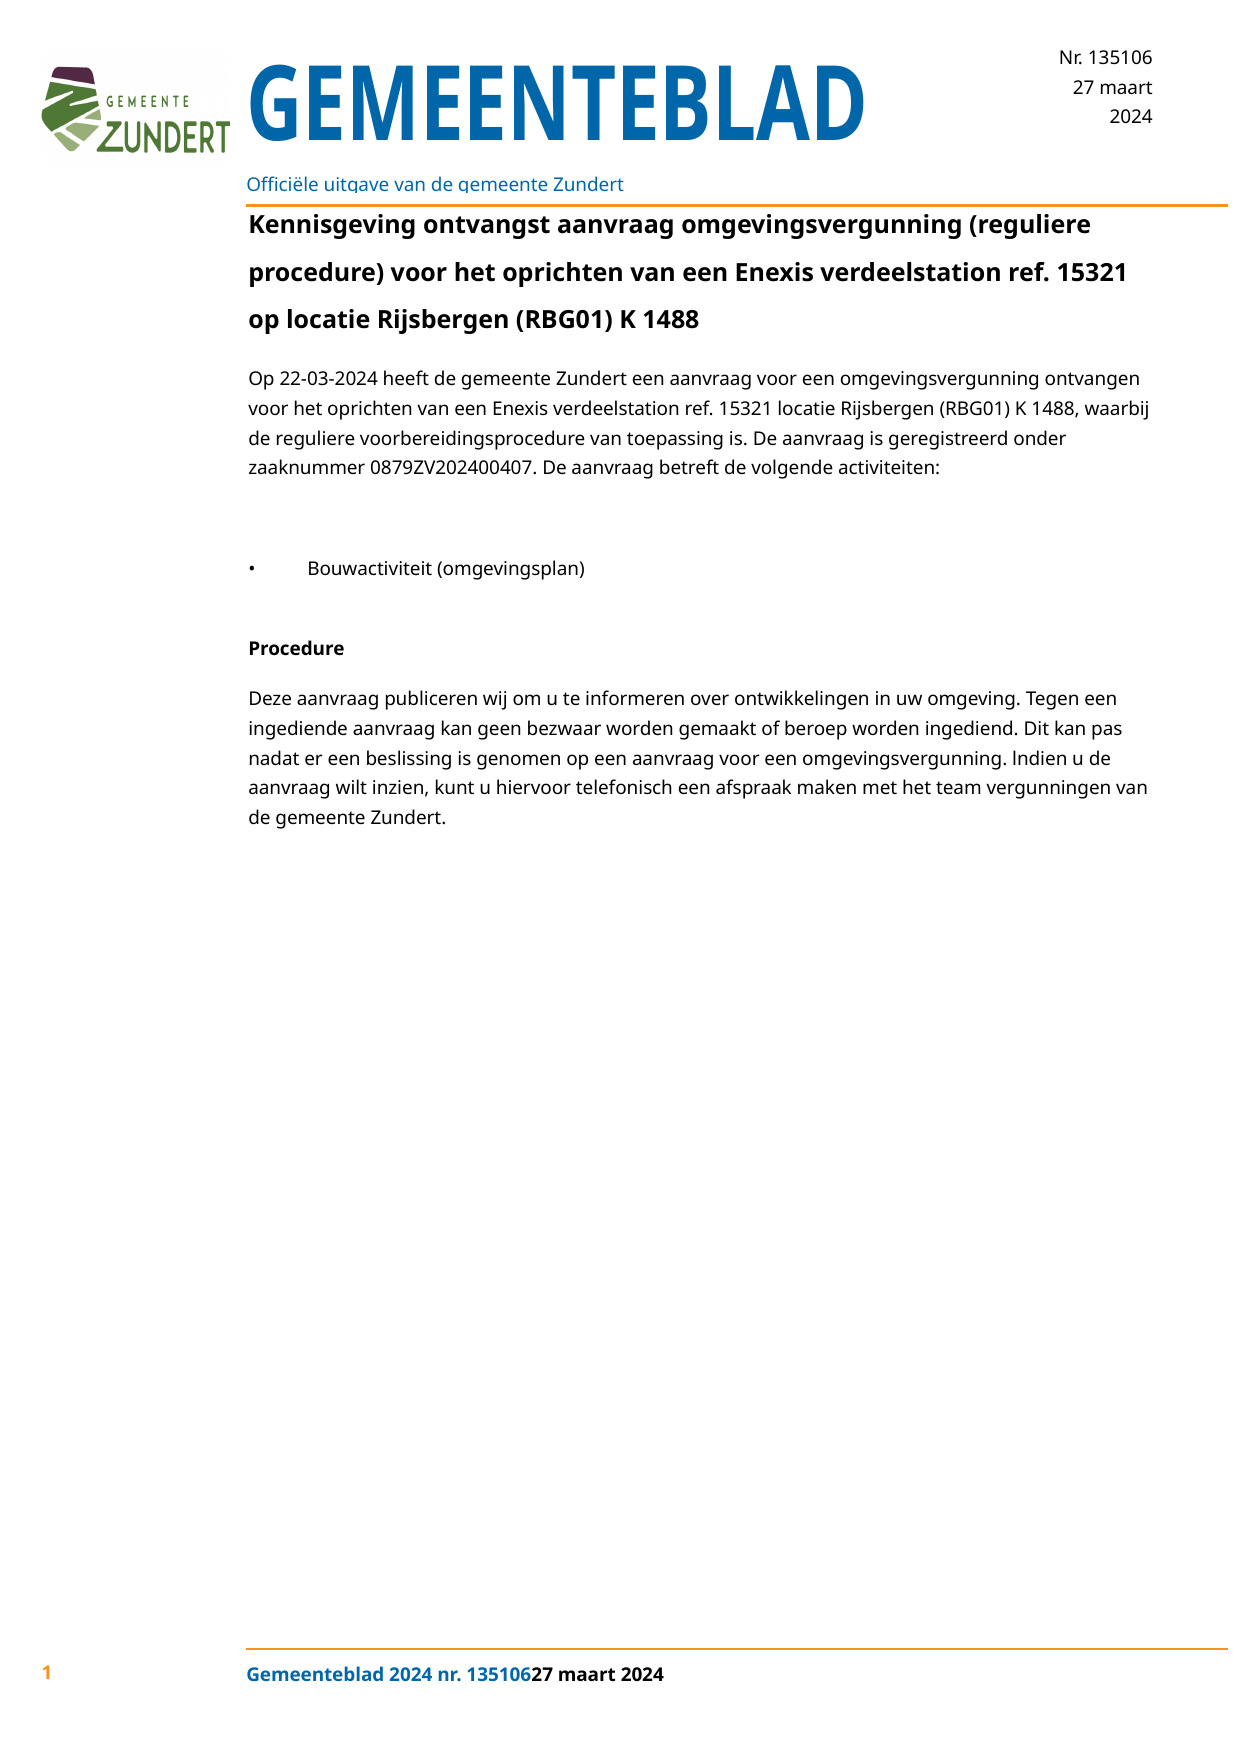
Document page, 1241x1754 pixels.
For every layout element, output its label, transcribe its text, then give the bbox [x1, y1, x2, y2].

text Procedure [248, 635, 1152, 661]
picture [41, 47, 231, 172]
text Deze aanvraag publiceren wij om u te informeren over ontwikkelingen in uw omgeving. Tegen een ingediende aanvraag kan geen bezwaar worden gemaakt of beroep worden ingediend. Dit kan pas nadat er een beslissing is genomen op een aanvraag voor een omgevingsvergunning. lndien u de aanvraag wilt inzien, kunt u hiervoor telefonisch een afspraak maken met het team vergunningen van de gemeente Zundert. [248, 686, 1152, 829]
list Bouwactiviteit (omgevingsplan) [248, 555, 1152, 581]
text Kennisgeving ontvangst aanvraag omgevingsvergunning (reguliere procedure) voor het oprichten van een Enexis verdeelstation ref. 15321 op locatie Rijsbergen (RBG01) K 1488 [248, 207, 1152, 336]
text Op 22-03-2024 heeft de gemeente Zundert een aanvraag voor een omgevingsvergunning ontvangen voor het oprichten van een Enexis verdeelstation ref. 15321 locatie Rijsbergen (RBG01) K 1488, waarbij de reguliere voorbereidingsprocedure van toepassing is. De aanvraag is geregistreerd onder zaaknummer 0879ZV202400407. De aanvraag betreft de volgende activiteiten: [248, 366, 1152, 480]
